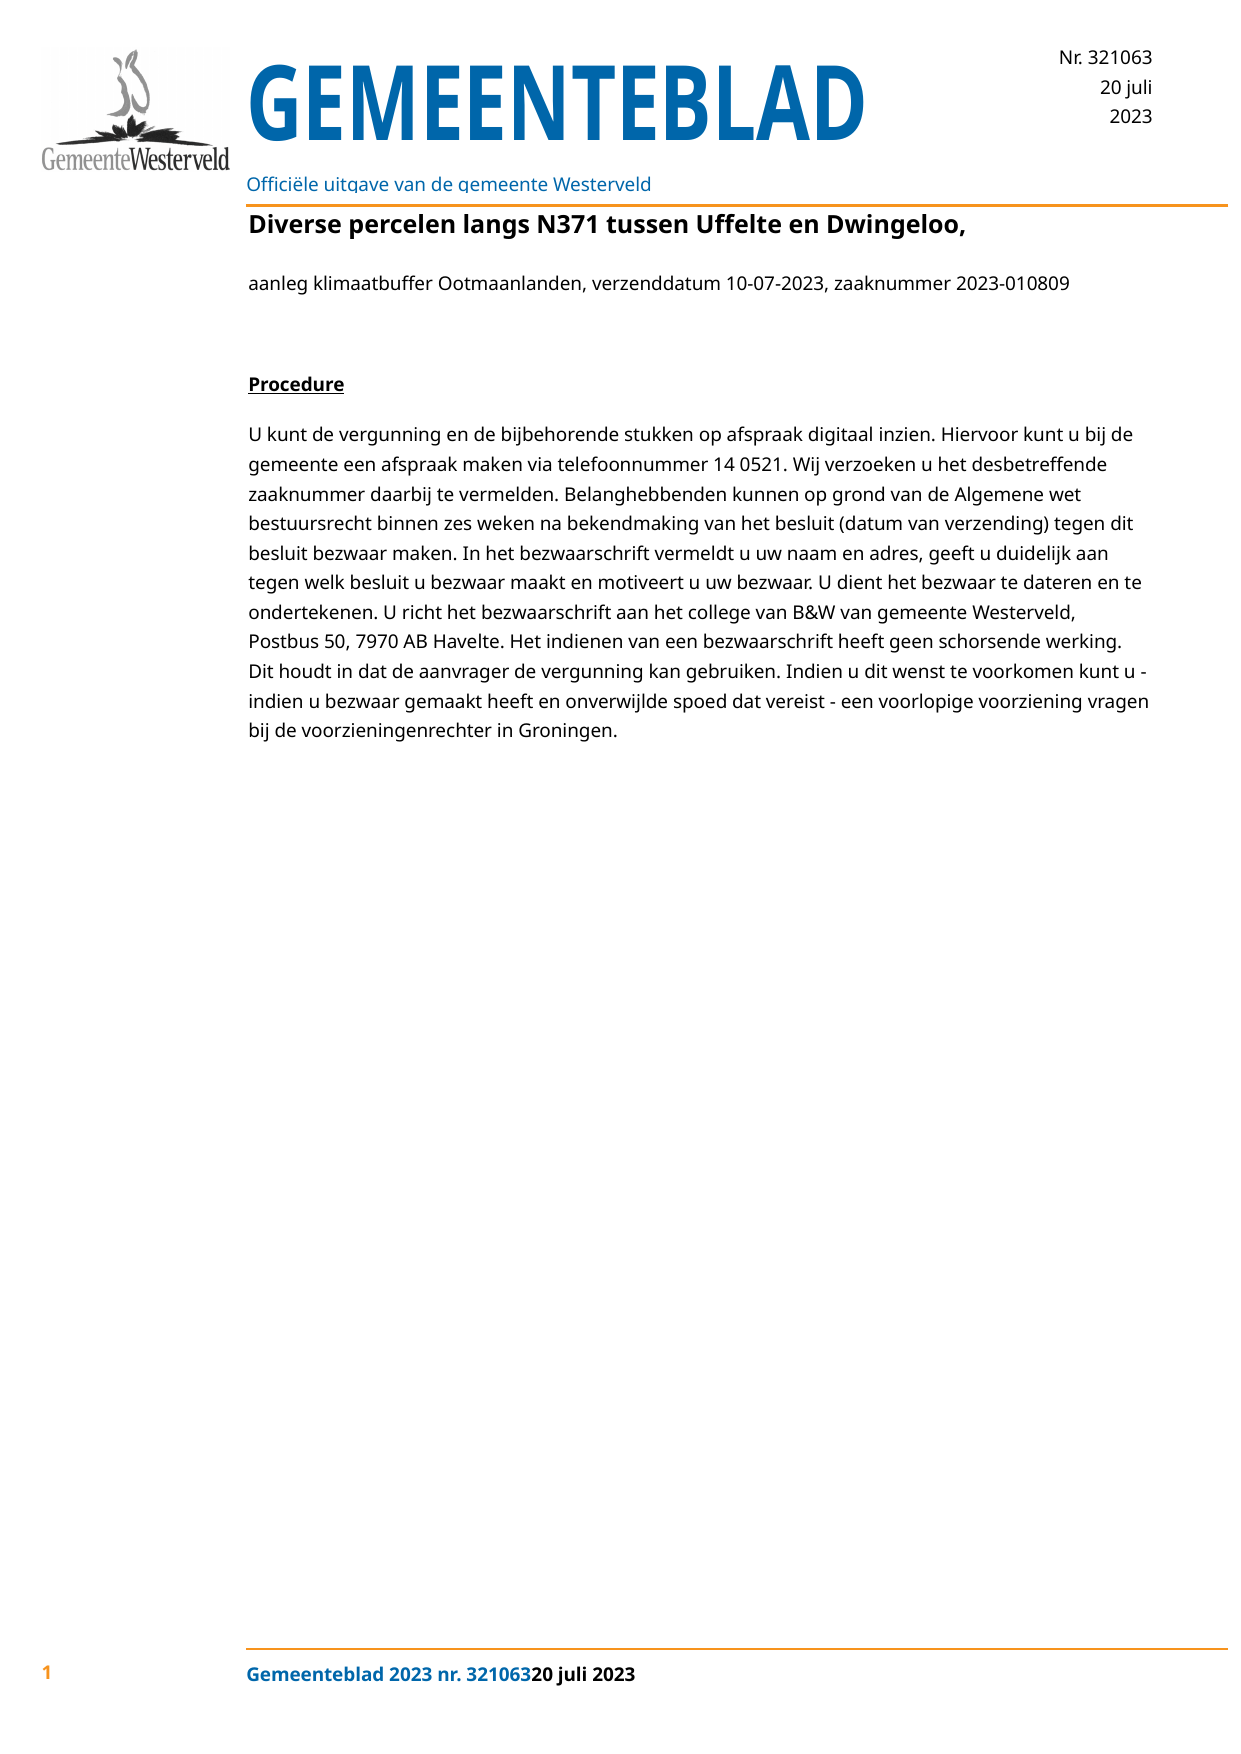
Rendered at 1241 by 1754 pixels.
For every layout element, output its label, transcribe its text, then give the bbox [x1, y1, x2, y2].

text Procedure [248, 371, 1152, 397]
text aanleg klimaatbuffer Ootmaanlanden, verzenddatum 10-07-2023, zaaknummer 2023-010809 [248, 270, 1152, 296]
text Diverse percelen langs N371 tussen Uffelte en Dwingeloo, [248, 207, 1152, 241]
text U kunt de vergunning en de bijbehorende stukken op afspraak digitaal inzien. Hiervoor kunt u bij de gemeente een afspraak maken via telefoonnummer 14 0521. Wij verzoeken u het desbetreffende zaaknummer daarbij te vermelden. Belanghebbenden kunnen op grond van de Algemene wet bestuursrecht binnen zes weken na bekendmaking van het besluit (datum van verzending) tegen dit besluit bezwaar maken. In het bezwaarschrift vermeldt u uw naam en adres, geeft u duidelijk aan tegen welk besluit u bezwaar maakt en motiveert u uw bezwaar. U dient het bezwaar te dateren en te ondertekenen. U richt het bezwaarschrift aan het college van B&W van gemeente Westerveld, Postbus 50, 7970 AB Havelte. Het indienen van een bezwaarschrift heeft geen schorsende werking. Dit houdt in dat de aanvrager de vergunning kan gebruiken. Indien u dit wenst te voorkomen kunt u - indien u bezwaar gemaakt heeft en onverwijlde spoed dat vereist - een voorlopige voorziening vragen bij de voorzieningenrechter in Groningen. [248, 422, 1152, 743]
picture [41, 47, 231, 172]
